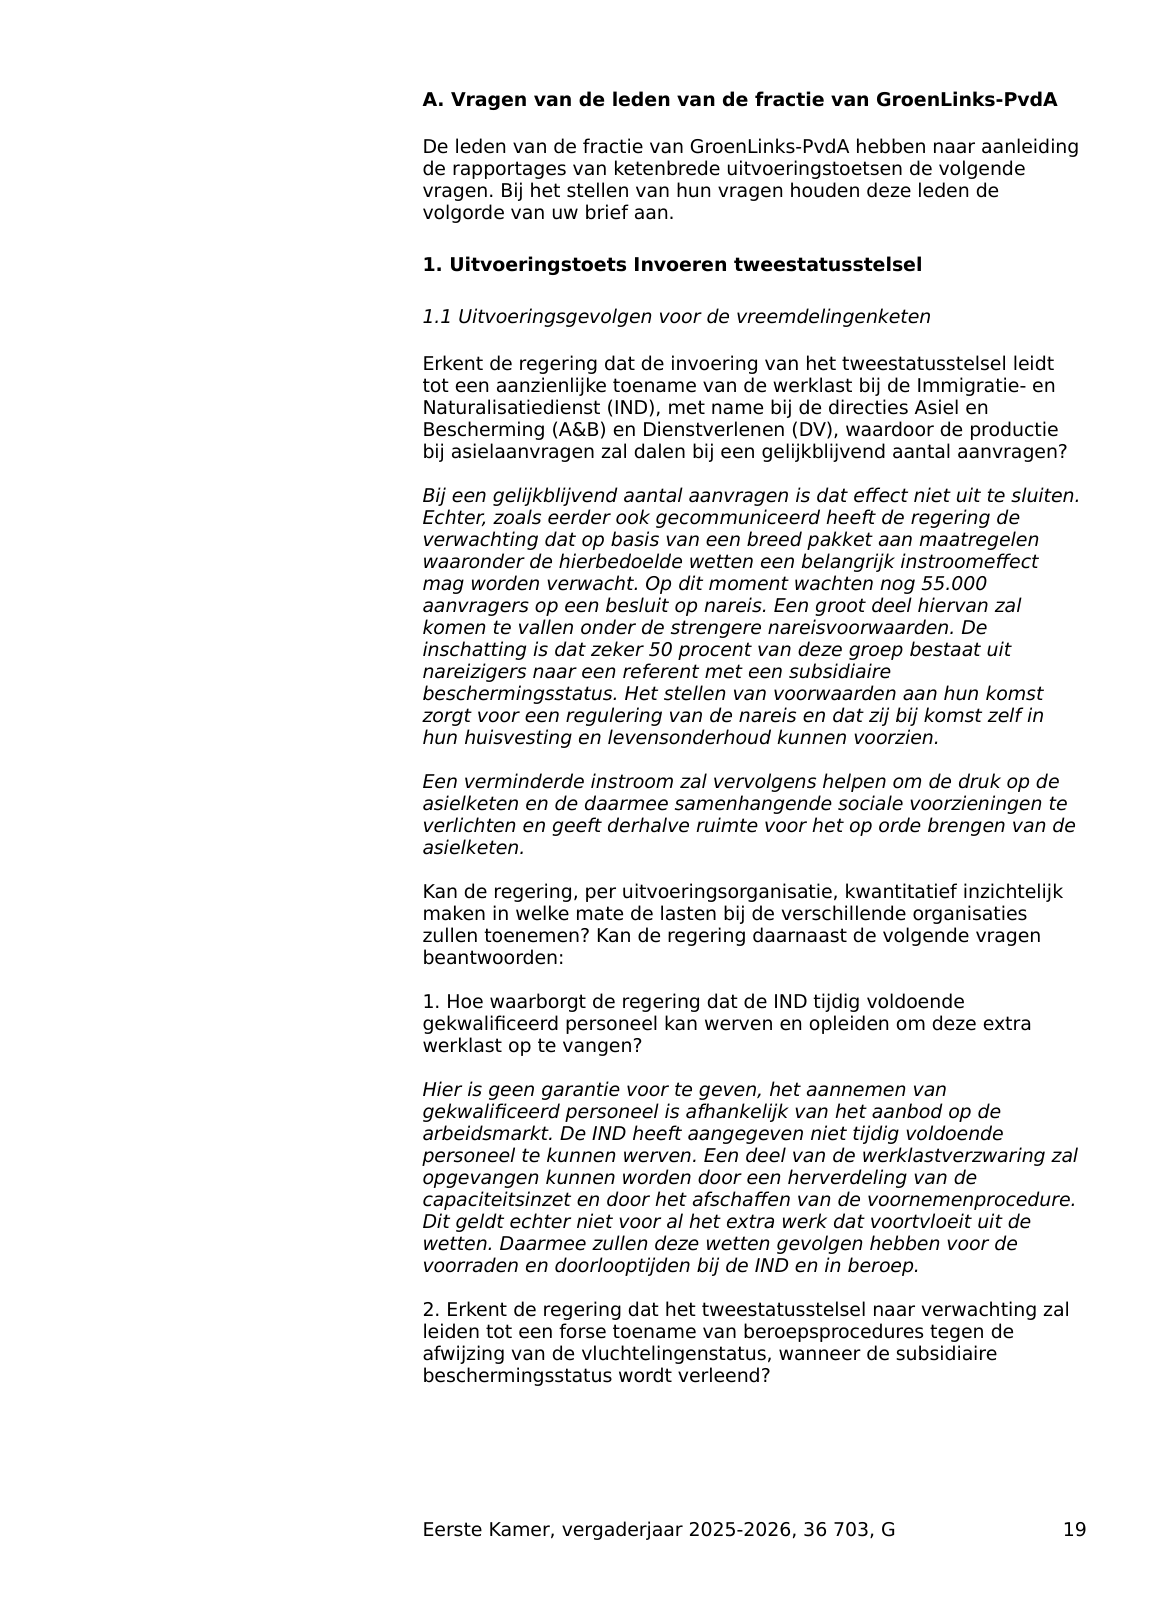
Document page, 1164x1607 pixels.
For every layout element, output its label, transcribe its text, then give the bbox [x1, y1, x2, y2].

subtitle 1. Uitvoeringstoets Invoeren tweestatusstelsel [422, 254, 1087, 276]
text Kan de regering, per uitvoeringsorganisatie, kwantitatief inzichtelijk maken in welke mate de lasten bij de verschillende organisaties zullen toenemen? Kan de regering daarnaast de volgende vragen beantwoorden: [422, 881, 1087, 969]
text De leden van de fractie van GroenLinks-PvdA hebben naar aanleiding de rapportages van ketenbrede uitvoeringstoetsen de volgende vragen. Bij het stellen van hun vragen houden deze leden de volgorde van uw brief aan. [422, 136, 1087, 224]
text 2. Erkent de regering dat het tweestatusstelsel naar verwachting zal leiden tot een forse toename van beroepsprocedures tegen de afwijzing van de vluchtelingenstatus, wanneer de subsidiaire beschermingsstatus wordt verleend? [422, 1299, 1087, 1387]
text Bij een gelijkblijvend aantal aanvragen is dat effect niet uit te sluiten. Echter, zoals eerder ook gecommuniceerd heeft de regering de verwachting dat op basis van een breed pakket aan maatregelen waaronder de hierbedoelde wetten een belangrijk instroomeffect mag worden verwacht. Op dit moment wachten nog 55.000 aanvragers op een besluit op nareis. Een groot deel hiervan zal komen te vallen onder de strengere nareisvoorwaarden. De inschatting is dat zeker 50 procent van deze groep bestaat uit nareizigers naar een referent met een subsidiaire beschermingsstatus. Het stellen van voorwaarden aan hun komst zorgt voor een regulering van de nareis en dat zij bij komst zelf in hun huisvesting en levensonderhoud kunnen voorzien. [422, 485, 1087, 749]
text Erkent de regering dat de invoering van het tweestatusstelsel leidt tot een aanzienlijke toename van de werklast bij de Immigratie- en Naturalisatiedienst (IND), met name bij de directies Asiel en Bescherming (A&B) en Dienstverlenen (DV), waardoor de productie bij asielaanvragen zal dalen bij een gelijkblijvend aantal aanvragen? [422, 353, 1087, 463]
subtitle A. Vragen van de leden van de fractie van GroenLinks-PvdA [422, 89, 1087, 111]
text Hier is geen garantie voor te geven, het aannemen van gekwalificeerd personeel is afhankelijk van het aanbod op de arbeidsmarkt. De IND heeft aangegeven niet tijdig voldoende personeel te kunnen werven. Een deel van de werklastverzwaring zal opgevangen kunnen worden door een herverdeling van de capaciteitsinzet en door het afschaffen van de voornemenprocedure. Dit geldt echter niet voor al het extra werk dat voortvloeit uit de wetten. Daarmee zullen deze wetten gevolgen hebben voor de voorraden en doorlooptijden bij de IND en in beroep. [422, 1079, 1087, 1277]
subtitle 1.1 Uitvoeringsgevolgen voor de vreemdelingenketen [422, 306, 1087, 328]
text 1. Hoe waarborgt de regering dat de IND tijdig voldoende gekwalificeerd personeel kan werven en opleiden om deze extra werklast op te vangen? [422, 991, 1087, 1057]
text Een verminderde instroom zal vervolgens helpen om de druk op de asielketen en de daarmee samenhangende sociale voorzieningen te verlichten en geeft derhalve ruimte voor het op orde brengen van de asielketen. [422, 771, 1087, 859]
